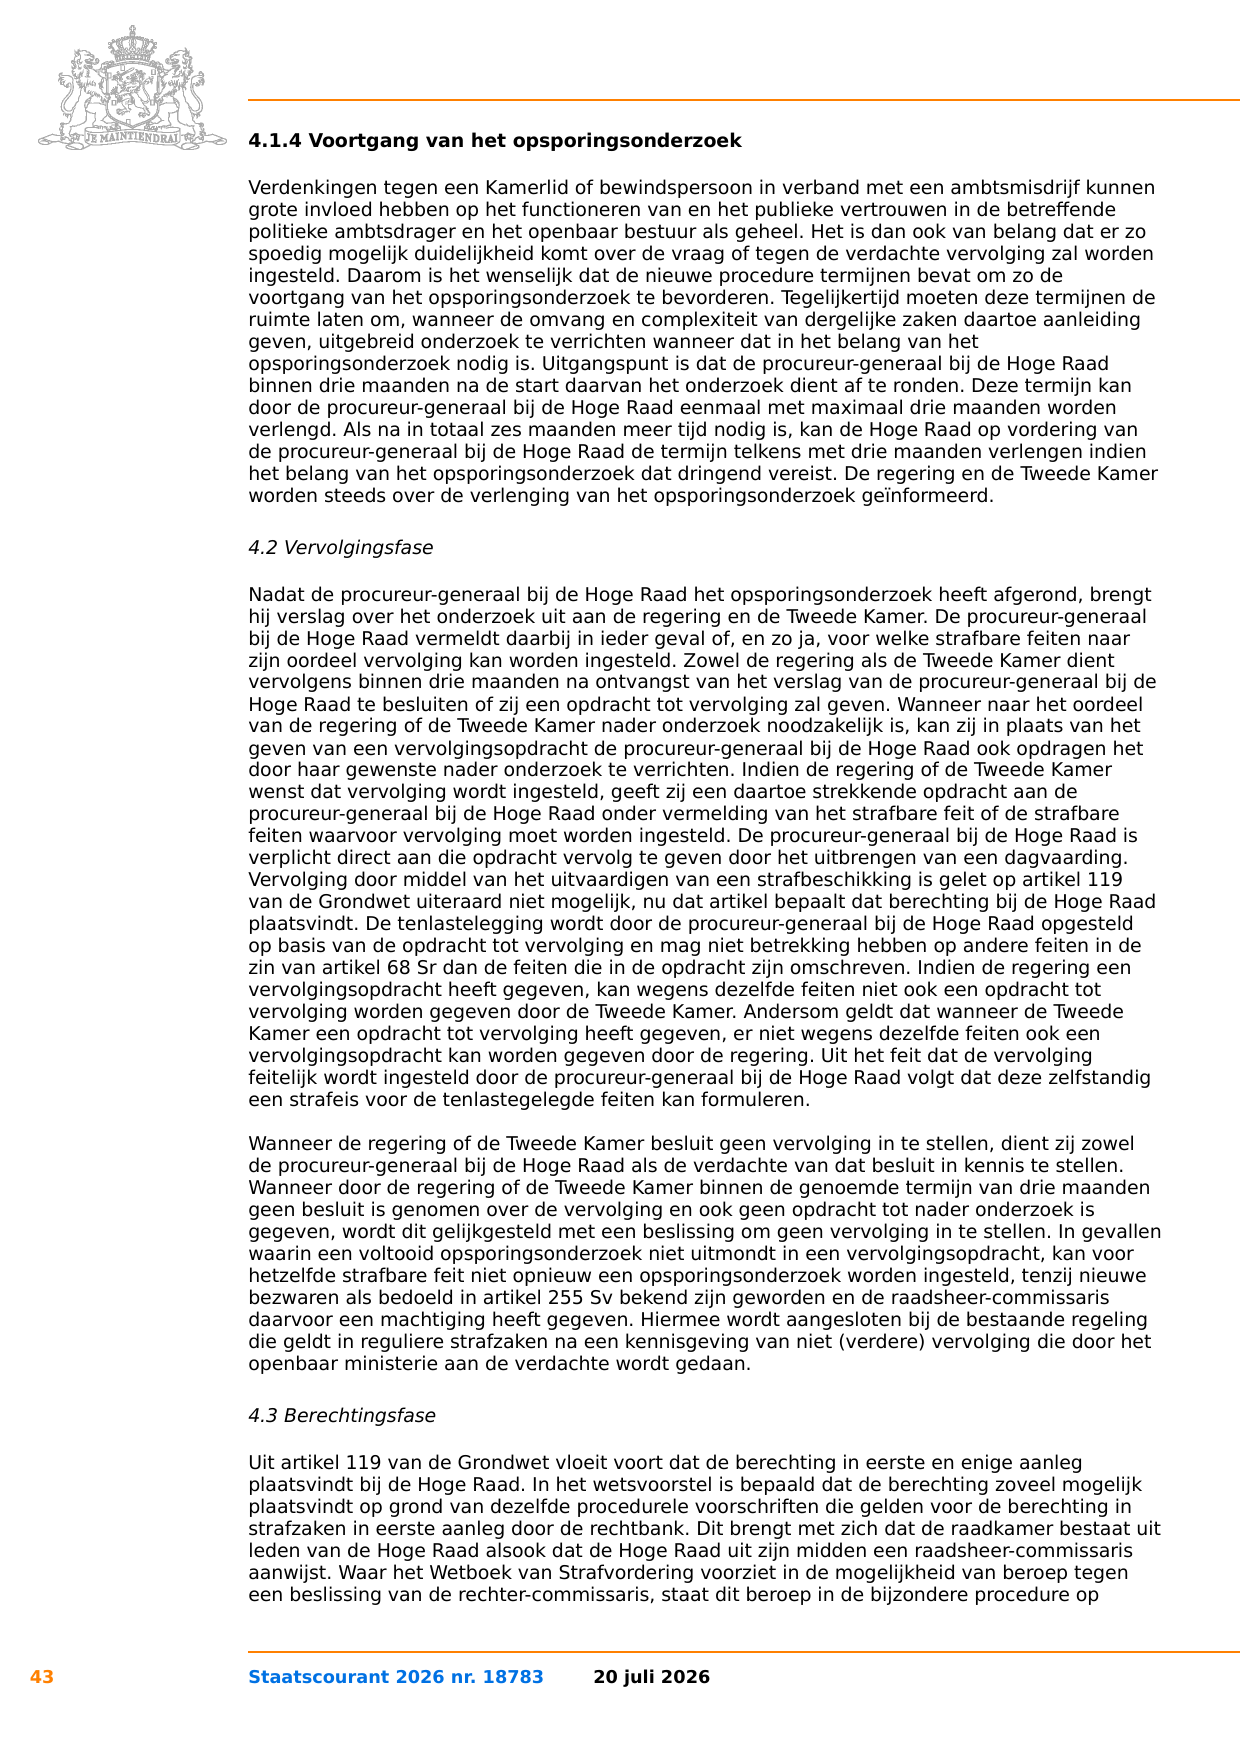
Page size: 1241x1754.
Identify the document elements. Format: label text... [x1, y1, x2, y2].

text Verdenkingen tegen een Kamerlid of bewindspersoon in verband met een ambtsmisdrijf kunnen grote invloed hebben op het functioneren van en het publieke vertrouwen in de betreffende politieke ambtsdrager en het openbaar bestuur als geheel. Het is dan ook van belang dat er zo spoedig mogelijk duidelijkheid komt over de vraag of tegen de verdachte vervolging zal worden ingesteld. Daarom is het wenselijk dat de nieuwe procedure termijnen bevat om zo de voortgang van het opsporingsonderzoek te bevorderen. Tegelijkertijd moeten deze termijnen de ruimte laten om, wanneer de omvang en complexiteit van dergelijke zaken daartoe aanleiding geven, uitgebreid onderzoek te verrichten wanneer dat in het belang van het opsporingsonderzoek nodig is. Uitgangspunt is dat de procureur-generaal bij de Hoge Raad binnen drie maanden na de start daarvan het onderzoek dient af te ronden. Deze termijn kan door de procureur-generaal bij de Hoge Raad eenmaal met maximaal drie maanden worden verlengd. Als na in totaal zes maanden meer tijd nodig is, kan de Hoge Raad op vordering van de procureur-generaal bij de Hoge Raad de termijn telkens met drie maanden verlengen indien het belang van het opsporingsonderzoek dat dringend vereist. De regering en de Tweede Kamer worden steeds over de verlenging van het opsporingsonderzoek geïnformeerd. [248, 177, 1163, 507]
text Wanneer de regering of de Tweede Kamer besluit geen vervolging in te stellen, dient zij zowel de procureur-generaal bij de Hoge Raad als de verdachte van dat besluit in kennis te stellen. Wanneer door de regering of de Tweede Kamer binnen de genoemde termijn van drie maanden geen besluit is genomen over de vervolging en ook geen opdracht tot nader onderzoek is gegeven, wordt dit gelijkgesteld met een beslissing om geen vervolging in te stellen. In gevallen waarin een voltooid opsporingsonderzoek niet uitmondt in een vervolgingsopdracht, kan voor hetzelfde strafbare feit niet opnieuw een opsporingsonderzoek worden ingesteld, tenzij nieuwe bezwaren als bedoeld in artikel 255 Sv bekend zijn geworden en de raadsheer-commissaris daarvoor een machtiging heeft gegeven. Hiermee wordt aangesloten bij de bestaande regeling die geldt in reguliere strafzaken na een kennisgeving van niet (verdere) vervolging die door het openbaar ministerie aan de verdachte wordt gedaan. [248, 1133, 1163, 1375]
subtitle 4.2 Vervolgingsfase [248, 537, 1163, 558]
subtitle 4.1.4 Voortgang van het opsporingsonderzoek [248, 130, 1163, 152]
text Nadat de procureur-generaal bij de Hoge Raad het opsporingsonderzoek heeft afgerond, brengt hij verslag over het onderzoek uit aan de regering en de Tweede Kamer. De procureur-generaal bij de Hoge Raad vermeldt daarbij in ieder geval of, en zo ja, voor welke strafbare feiten naar zijn oordeel vervolging kan worden ingesteld. Zowel de regering als de Tweede Kamer dient vervolgens binnen drie maanden na ontvangst van het verslag van de procureur-generaal bij de Hoge Raad te besluiten of zij een opdracht tot vervolging zal geven. Wanneer naar het oordeel van de regering of de Tweede Kamer nader onderzoek noodzakelijk is, kan zij in plaats van het geven van een vervolgingsopdracht de procureur-generaal bij de Hoge Raad ook opdragen het door haar gewenste nader onderzoek te verrichten. Indien de regering of de Tweede Kamer wenst dat vervolging wordt ingesteld, geeft zij een daartoe strekkende opdracht aan de procureur-generaal bij de Hoge Raad onder vermelding van het strafbare feit of de strafbare feiten waarvoor vervolging moet worden ingesteld. De procureur-generaal bij de Hoge Raad is verplicht direct aan die opdracht vervolg te geven door het uitbrengen van een dagvaarding. Vervolging door middel van het uitvaardigen van een strafbeschikking is gelet op artikel 119 van de Grondwet uiteraard niet mogelijk, nu dat artikel bepaalt dat berechting bij de Hoge Raad plaatsvindt. De tenlastelegging wordt door de procureur-generaal bij de Hoge Raad opgesteld op basis van de opdracht tot vervolging en mag niet betrekking hebben op andere feiten in de zin van artikel 68 Sr dan de feiten die in de opdracht zijn omschreven. Indien de regering een vervolgingsopdracht heeft gegeven, kan wegens dezelfde feiten niet ook een opdracht tot vervolging worden gegeven door de Tweede Kamer. Andersom geldt dat wanneer de Tweede Kamer een opdracht tot vervolging heeft gegeven, er niet wegens dezelfde feiten ook een vervolgingsopdracht kan worden gegeven door de regering. Uit het feit dat de vervolging feitelijk wordt ingesteld door de procureur-generaal bij de Hoge Raad volgt dat deze zelfstandig een strafeis voor de tenlastegelegde feiten kan formuleren. [248, 583, 1163, 1111]
subtitle 4.3 Berechtingsfase [248, 1405, 1163, 1427]
picture [38, 25, 227, 150]
text Uit artikel 119 van de Grondwet vloeit voort dat de berechting in eerste en enige aanleg plaatsvindt bij de Hoge Raad. In het wetsvoorstel is bepaald dat de berechting zoveel mogelijk plaatsvindt op grond van dezelfde procedurele voorschriften die gelden voor de berechting in strafzaken in eerste aanleg door de rechtbank. Dit brengt met zich dat de raadkamer bestaat uit leden van de Hoge Raad alsook dat de Hoge Raad uit zijn midden een raadsheer-commissaris aanwijst. Waar het Wetboek van Strafvordering voorziet in de mogelijkheid van beroep tegen een beslissing van de rechter-commissaris, staat dit beroep in de bijzondere procedure op [248, 1452, 1163, 1606]
